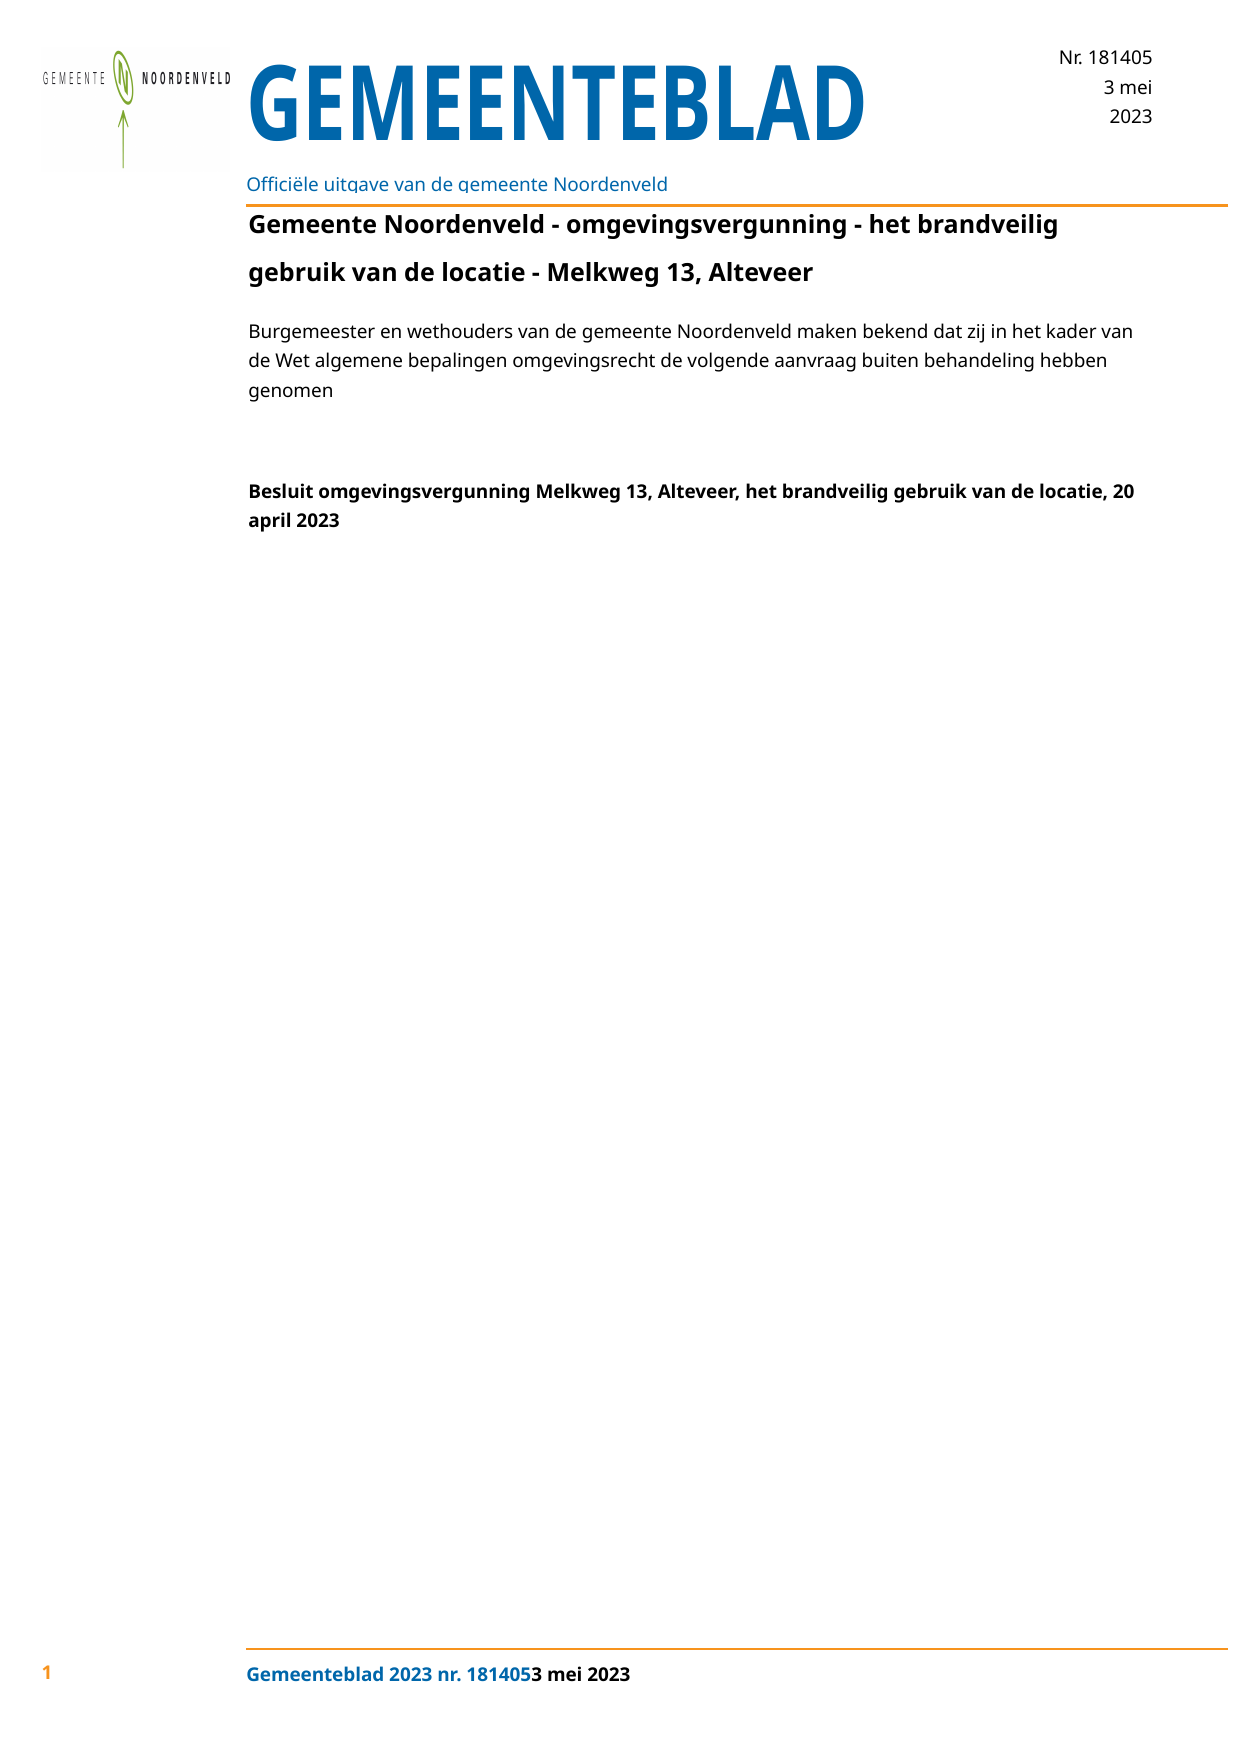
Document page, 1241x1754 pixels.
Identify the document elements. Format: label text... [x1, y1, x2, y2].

text Besluit omgevingsvergunning Melkweg 13, Alteveer, het brandveilig gebruik van de locatie, 20 april 2023 [248, 478, 1152, 533]
text Burgemeester en wethouders van de gemeente Noordenveld maken bekend dat zij in het kader van de Wet algemene bepalingen omgevingsrecht de volgende aanvraag buiten behandeling hebben genomen [248, 318, 1152, 403]
picture [41, 47, 231, 172]
text Gemeente Noordenveld - omgevingsvergunning - het brandveilig gebruik van de locatie - Melkweg 13, Alteveer [248, 207, 1152, 288]
